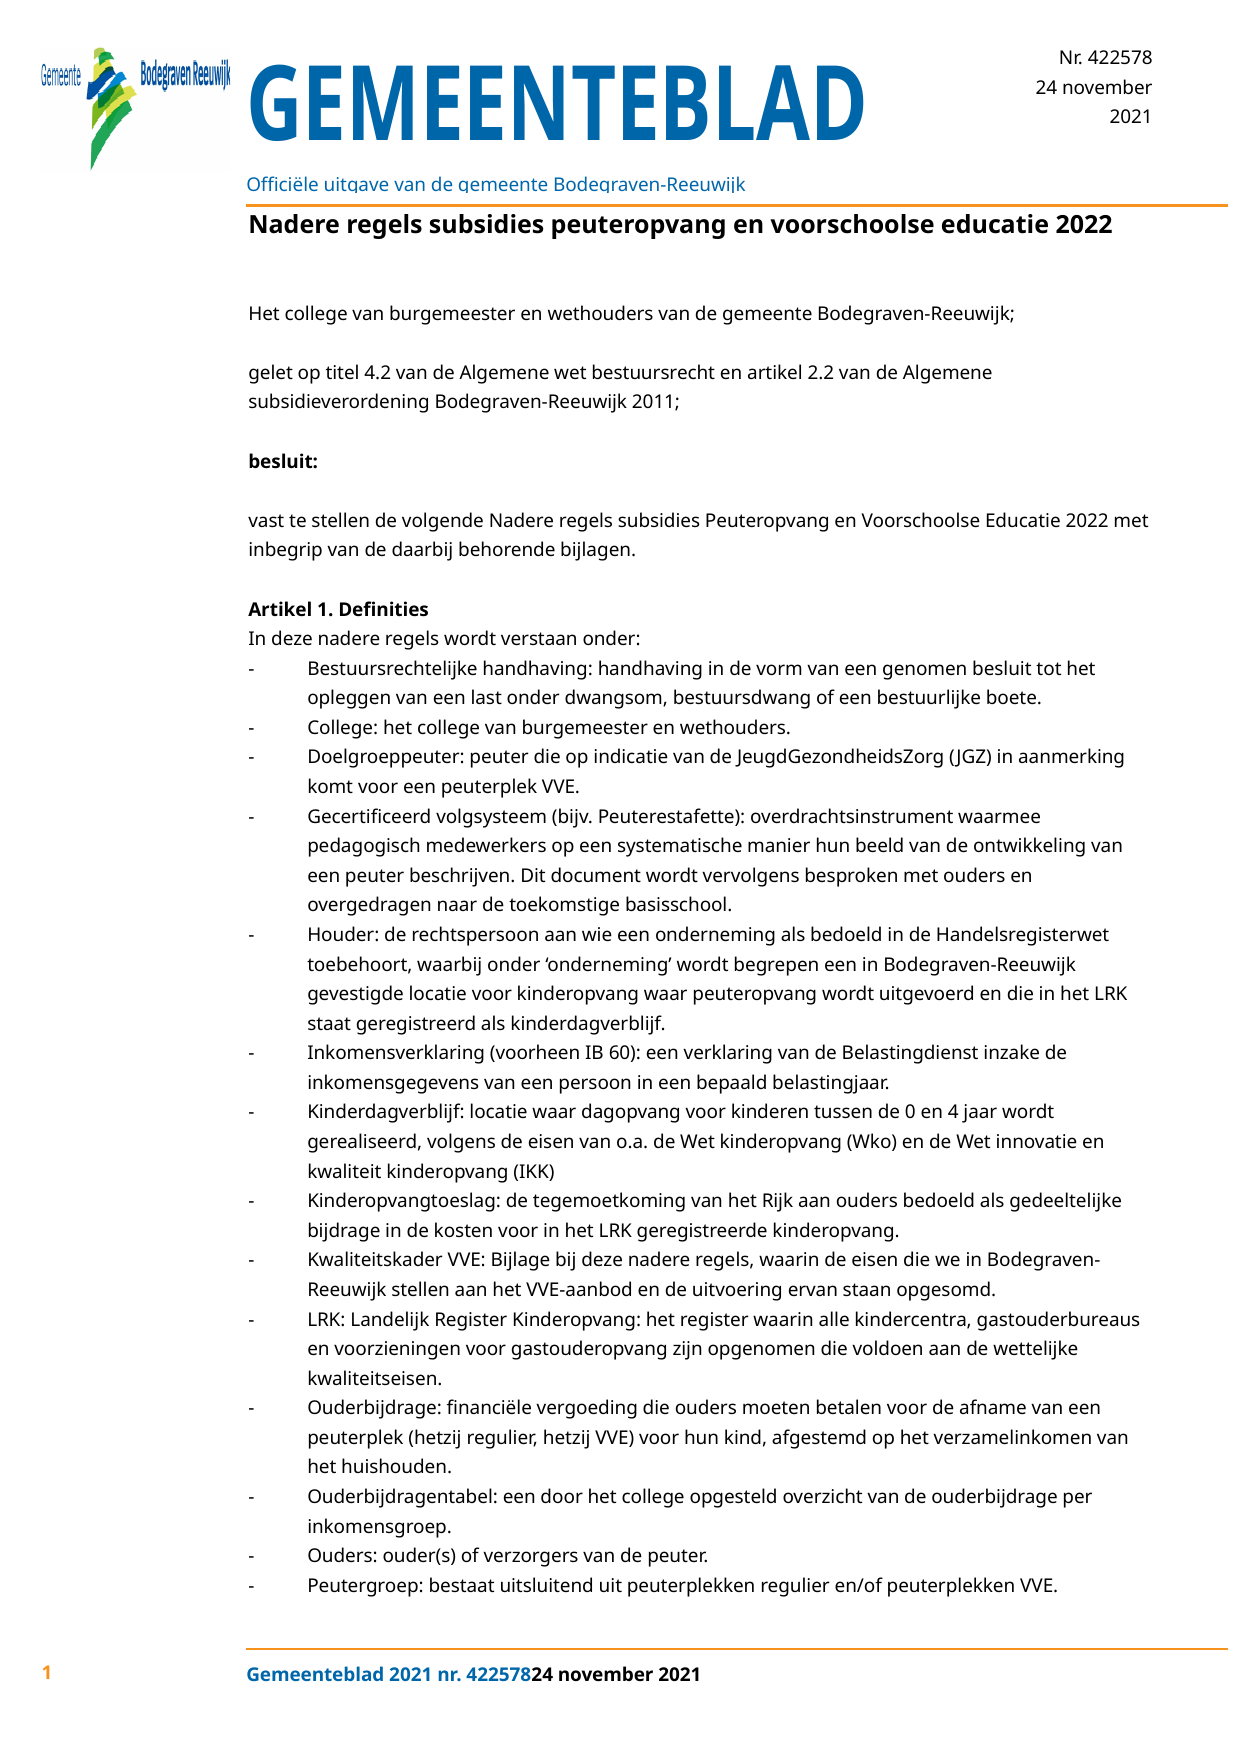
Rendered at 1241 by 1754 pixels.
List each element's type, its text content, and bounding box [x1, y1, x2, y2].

list LRK: Landelijk Register Kinderopvang: het register waarin alle kindercentra, gastouderbureaus en voorzieningen voor gastouderopvang zijn opgenomen die voldoen aan de wettelijke kwaliteitseisen. [248, 1306, 1152, 1391]
list Ouders: ouder(s) of verzorgers van de peuter. [248, 1542, 1152, 1568]
list Kwaliteitskader VVE: Bijlage bij deze nadere regels, waarin de eisen die we in Bodegraven-Reeuwijk stellen aan het VVE-aanbod en de uitvoering ervan staan opgesomd. [248, 1247, 1152, 1302]
list Bestuursrechtelijke handhaving: handhaving in de vorm van een genomen besluit tot het opleggen van een last onder dwangsom, bestuursdwang of een bestuurlijke boete. [248, 655, 1152, 710]
list Kinderopvangtoeslag: de tegemoetkoming van het Rijk aan ouders bedoeld als gedeeltelijke bijdrage in de kosten voor in het LRK geregistreerde kinderopvang. [248, 1187, 1152, 1243]
list Kinderdagverblijf: locatie waar dagopvang voor kinderen tussen de 0 en 4 jaar wordt gerealiseerd, volgens de eisen van o.a. de Wet kinderopvang (Wko) en de Wet innovatie en kwaliteit kinderopvang (IKK) [248, 1099, 1152, 1183]
list Houder: de rechtspersoon aan wie een onderneming als bedoeld in de Handelsregisterwet toebehoort, waarbij onder ‘onderneming’ wordt begrepen een in Bodegraven-Reeuwijk gevestigde locatie voor kinderopvang waar peuteropvang wordt uitgevoerd en die in het LRK staat geregistreerd als kinderdagverblijf. [248, 921, 1152, 1036]
text Artikel 1. Definities [248, 596, 1152, 621]
list Peutergroep: bestaat uitsluitend uit peuterplekken regulier en/of peuterplekken VVE. [248, 1572, 1152, 1598]
text Nadere regels subsidies peuteropvang en voorschoolse educatie 2022 [248, 207, 1152, 241]
text gelet op titel 4.2 van de Algemene wet bestuursrecht en artikel 2.2 van de Algemene subsidieverordening Bodegraven-Reeuwijk 2011; [248, 359, 1152, 414]
picture [41, 47, 231, 172]
list Ouderbijdragentabel: een door het college opgesteld overzicht van de ouderbijdrage per inkomensgroep. [248, 1483, 1152, 1538]
text besluit: [248, 448, 1152, 473]
text Het college van burgemeester en wethouders van de gemeente Bodegraven-Reeuwijk; [248, 300, 1152, 326]
list Inkomensverklaring (voorheen IB 60): een verklaring van de Belastingdienst inzake de inkomensgegevens van een persoon in een bepaald belastingjaar. [248, 1039, 1152, 1095]
list College: het college van burgemeester en wethouders. [248, 714, 1152, 740]
list Gecertificeerd volgsysteem (bijv. Peuterestafette): overdrachtsinstrument waarmee pedagogisch medewerkers op een systematische manier hun beeld van de ontwikkeling van een peuter beschrijven. Dit document wordt vervolgens besproken met ouders en overgedragen naar de toekomstige basisschool. [248, 803, 1152, 917]
text In deze nadere regels wordt verstaan onder: [248, 625, 1152, 651]
list Doelgroeppeuter: peuter die op indicatie van de JeugdGezondheidsZorg (JGZ) in aanmerking komt voor een peuterplek VVE. [248, 744, 1152, 799]
list Ouderbijdrage: financiële vergoeding die ouders moeten betalen voor de afname van een peuterplek (hetzij regulier, hetzij VVE) voor hun kind, afgestemd op het verzamelinkomen van het huishouden. [248, 1394, 1152, 1479]
text vast te stellen de volgende Nadere regels subsidies Peuteropvang en Voorschoolse Educatie 2022 met inbegrip van de daarbij behorende bijlagen. [248, 507, 1152, 562]
